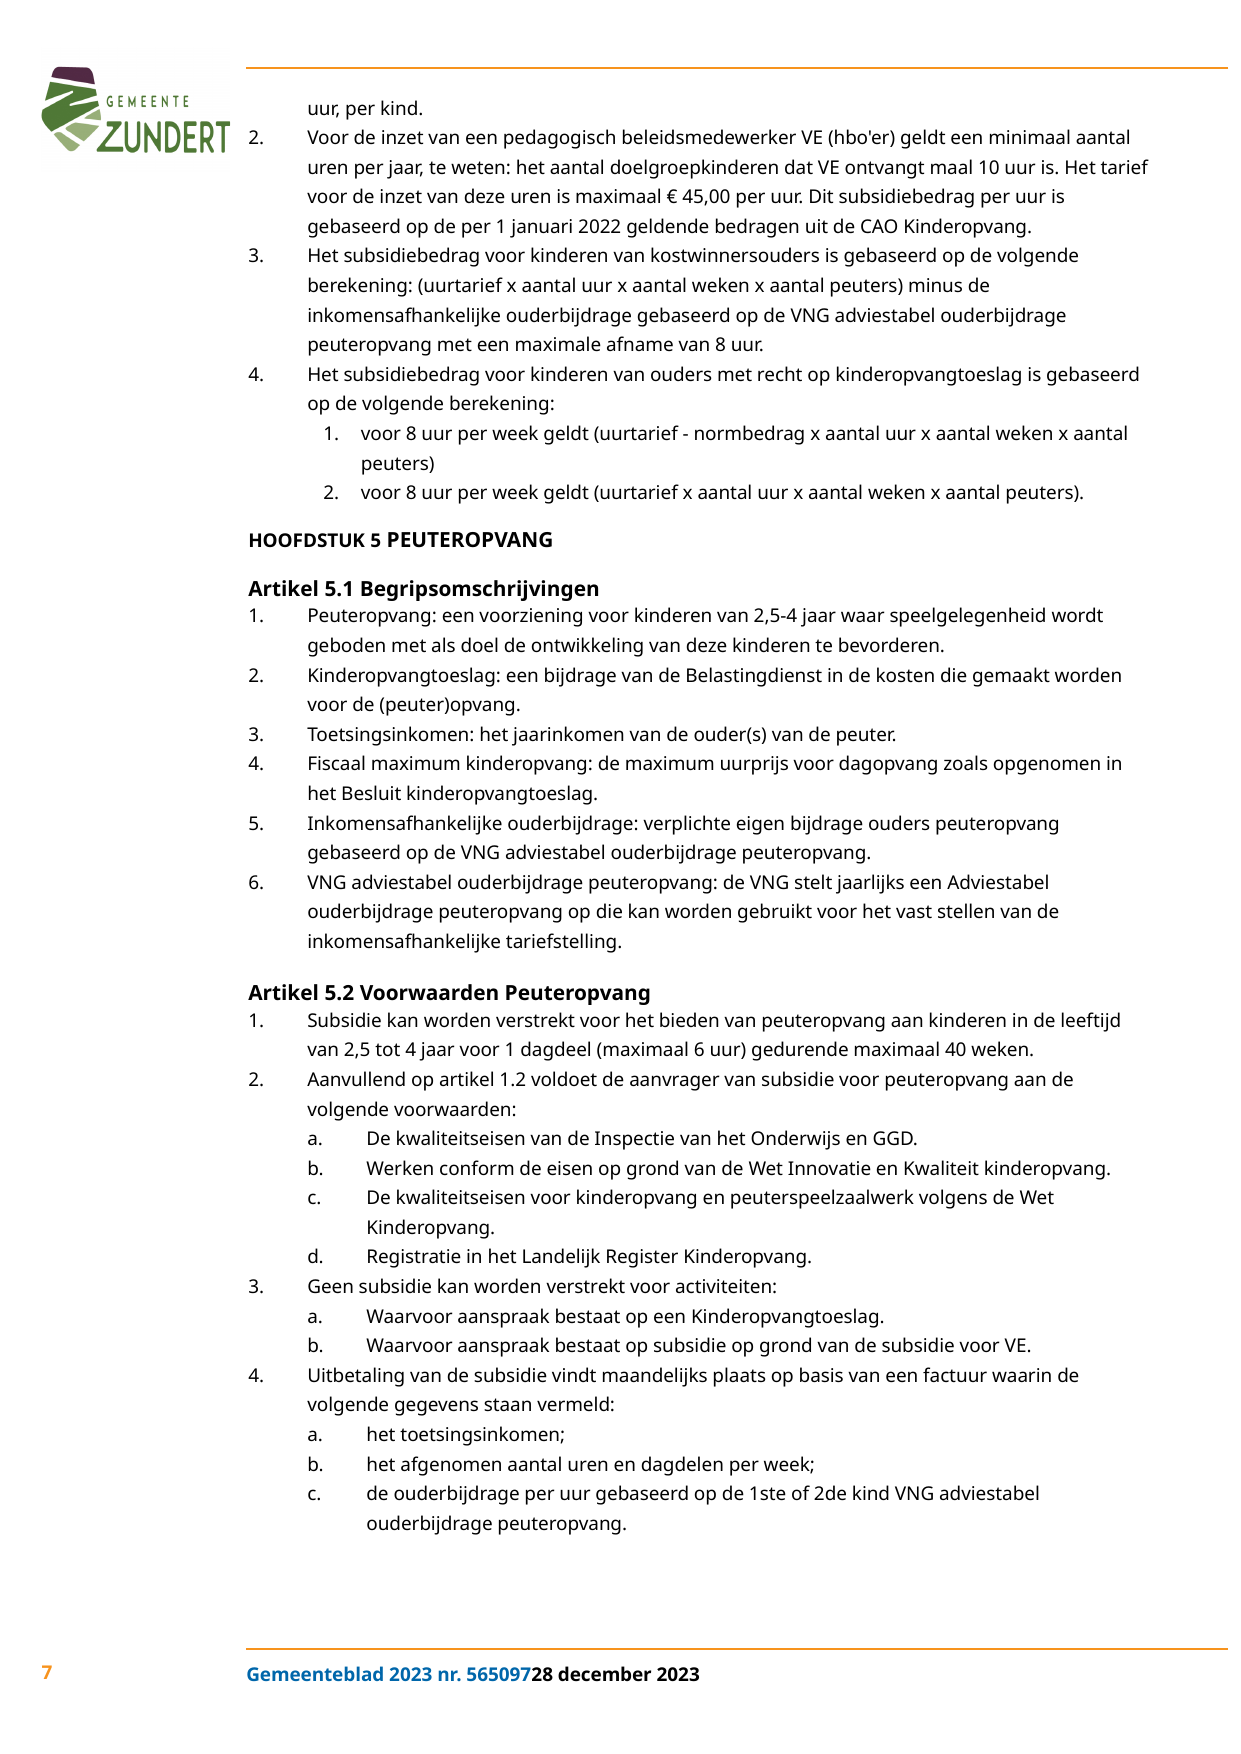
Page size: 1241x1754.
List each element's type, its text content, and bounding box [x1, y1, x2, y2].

list het afgenomen aantal uren en dagdelen per week; [307, 1451, 1152, 1476]
list Aanvullend op artikel 1.2 voldoet de aanvrager van subsidie voor peuteropvang aan de volgende voorwaarden: [248, 1066, 1152, 1121]
list Subsidie kan worden verstrekt voor het bieden van peuteropvang aan kinderen in de leeftijd van 2,5 tot 4 jaar voor 1 dagdeel (maximaal 6 uur) gedurende maximaal 40 weken. [248, 1007, 1152, 1062]
list Geen subsidie kan worden verstrekt voor activiteiten: [248, 1273, 1152, 1299]
list Toetsingsinkomen: het jaarinkomen van de ouder(s) van de peuter. [248, 721, 1152, 747]
list Uitbetaling van de subsidie vindt maandelijks plaats op basis van een factuur waarin de volgende gegevens staan vermeld: [248, 1362, 1152, 1417]
list Het subsidiebedrag voor kinderen van ouders met recht op kinderopvangtoeslag is gebaseerd op de volgende berekening: [248, 361, 1152, 416]
list Waarvoor aanspraak bestaat op een Kinderopvangtoeslag. [307, 1303, 1152, 1328]
picture [41, 47, 231, 172]
text HOOFDSTUK 5 PEUTEROPVANG [248, 525, 1152, 553]
list Werken conform de eisen op grond van de Wet Innovatie en Kwaliteit kinderopvang. [307, 1155, 1152, 1181]
list Waarvoor aanspraak bestaat op subsidie op grond van de subsidie voor VE. [307, 1332, 1152, 1358]
list VNG adviestabel ouderbijdrage peuteropvang: de VNG stelt jaarlijks een Adviestabel ouderbijdrage peuteropvang op die kan worden gebruikt voor het vast stellen van de inkomensafhankelijke tariefstelling. [248, 869, 1152, 954]
list Registratie in het Landelijk Register Kinderopvang. [307, 1244, 1152, 1269]
list voor 8 uur per week geldt (uurtarief - normbedrag x aantal uur x aantal weken x aantal peuters) [323, 420, 1152, 476]
list Het subsidiebedrag voor kinderen van kostwinnersouders is gebaseerd op de volgende berekening: (uurtarief x aantal uur x aantal weken x aantal peuters) minus de inkomensafhankelijke ouderbijdrage gebaseerd op de VNG adviestabel ouderbijdrage peuteropvang met een maximale afname van 8 uur. [248, 243, 1152, 357]
list De kwaliteitseisen van de Inspectie van het Onderwijs en GGD. [307, 1125, 1152, 1151]
text Artikel 5.1 Begripsomschrijvingen [248, 574, 1152, 603]
list uur, per kind. [248, 95, 1152, 121]
list voor 8 uur per week geldt (uurtarief x aantal uur x aantal weken x aantal peuters). [323, 479, 1152, 505]
list Kinderopvangtoeslag: een bijdrage van de Belastingdienst in de kosten die gemaakt worden voor de (peuter)opvang. [248, 662, 1152, 717]
list Voor de inzet van een pedagogisch beleidsmedewerker VE (hbo'er) geldt een minimaal aantal uren per jaar, te weten: het aantal doelgroepkinderen dat VE ontvangt maal 10 uur is. Het tarief voor de inzet van deze uren is maximaal € 45,00 per uur. Dit subsidiebedrag per uur is gebaseerd op de per 1 januari 2022 geldende bedragen uit de CAO Kinderopvang. [248, 124, 1152, 239]
list Peuteropvang: een voorziening voor kinderen van 2,5-4 jaar waar speelgelegenheid wordt geboden met als doel de ontwikkeling van deze kinderen te bevorderen. [248, 603, 1152, 658]
list het toetsingsinkomen; [307, 1421, 1152, 1447]
list de ouderbijdrage per uur gebaseerd op de 1ste of 2de kind VNG adviestabel ouderbijdrage peuteropvang. [307, 1480, 1152, 1536]
list Inkomensafhankelijke ouderbijdrage: verplichte eigen bijdrage ouders peuteropvang gebaseerd op de VNG adviestabel ouderbijdrage peuteropvang. [248, 810, 1152, 865]
text Artikel 5.2 Voorwaarden Peuteropvang [248, 978, 1152, 1007]
list De kwaliteitseisen voor kinderopvang en peuterspeelzaalwerk volgens de Wet Kinderopvang. [307, 1184, 1152, 1240]
list Fiscaal maximum kinderopvang: de maximum uurprijs voor dagopvang zoals opgenomen in het Besluit kinderopvangtoeslag. [248, 751, 1152, 806]
